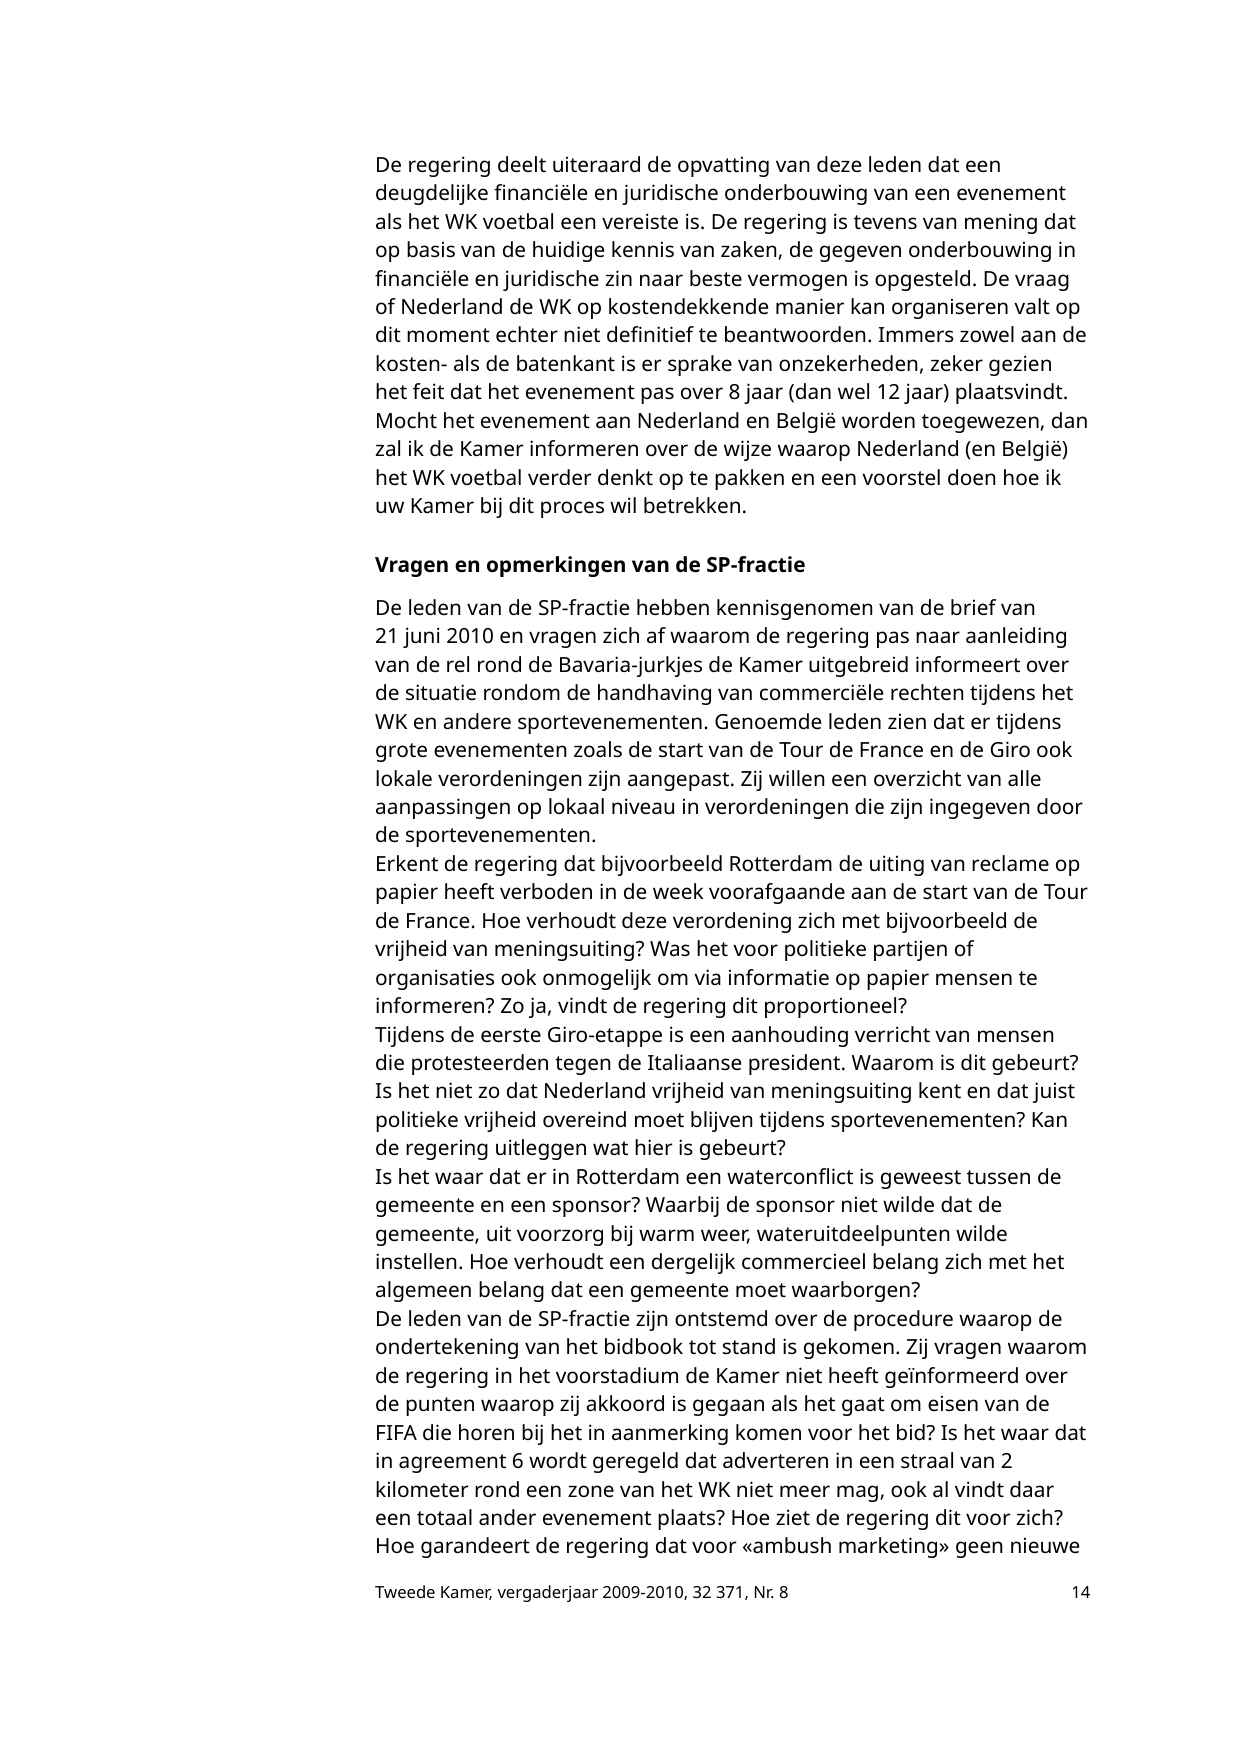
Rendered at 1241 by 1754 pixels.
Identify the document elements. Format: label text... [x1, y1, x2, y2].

text Tijdens de eerste Giro-etappe is een aanhouding verricht van mensen die protesteerden tegen de Italiaanse president. Waarom is dit gebeurt? Is het niet zo dat Nederland vrijheid van meningsuiting kent en dat juist politieke vrijheid overeind moet blijven tijdens sportevenementen? Kan de regering uitleggen wat hier is gebeurt? [375, 1020, 1090, 1162]
text De leden van de SP-fractie zijn ontstemd over de procedure waarop de ondertekening van het bidbook tot stand is gekomen. Zij vragen waarom de regering in het voorstadium de Kamer niet heeft geïnformeerd over de punten waarop zij akkoord is gegaan als het gaat om eisen van de FIFA die horen bij het in aanmerking komen voor het bid? Is het waar dat in agreement 6 wordt geregeld dat adverteren in een straal van 2 kilometer rond een zone van het WK niet meer mag, ook al vindt daar een totaal ander evenement plaats? Hoe ziet de regering dit voor zich? Hoe garandeert de regering dat voor «ambush marketing» geen nieuwe [375, 1304, 1090, 1560]
text De leden van de SP-fractie hebben kennisgenomen van de brief van 21 juni 2010 en vragen zich af waarom de regering pas naar aanleiding van de rel rond de Bavaria-jurkjes de Kamer uitgebreid informeert over de situatie rondom de handhaving van commerciële rechten tijdens het WK en andere sportevenementen. Genoemde leden zien dat er tijdens grote evenementen zoals de start van de Tour de France en de Giro ook lokale verordeningen zijn aangepast. Zij willen een overzicht van alle aanpassingen op lokaal niveau in verordeningen die zijn ingegeven door de sportevenementen. [375, 593, 1090, 849]
text Erkent de regering dat bijvoorbeeld Rotterdam de uiting van reclame op papier heeft verboden in de week voorafgaande aan de start van de Tour de France. Hoe verhoudt deze verordening zich met bijvoorbeeld de vrijheid van meningsuiting? Was het voor politieke partijen of organisaties ook onmogelijk om via informatie op papier mensen te informeren? Zo ja, vindt de regering dit proportioneel? [375, 849, 1090, 1020]
text Vragen en opmerkingen van de SP-fractie [375, 550, 1090, 578]
text De regering deelt uiteraard de opvatting van deze leden dat een deugdelijke financiële en juridische onderbouwing van een evenement als het WK voetbal een vereiste is. De regering is tevens van mening dat op basis van de huidige kennis van zaken, de gegeven onderbouwing in financiële en juridische zin naar beste vermogen is opgesteld. De vraag of Nederland de WK op kostendekkende manier kan organiseren valt op dit moment echter niet definitief te beantwoorden. Immers zowel aan de kosten- als de batenkant is er sprake van onzekerheden, zeker gezien het feit dat het evenement pas over 8 jaar (dan wel 12 jaar) plaatsvindt. Mocht het evenement aan Nederland en België worden toegewezen, dan zal ik de Kamer informeren over de wijze waarop Nederland (en België) het WK voetbal verder denkt op te pakken en een voorstel doen hoe ik uw Kamer bij dit proces wil betrekken. [375, 150, 1090, 520]
text Is het waar dat er in Rotterdam een waterconflict is geweest tussen de gemeente en een sponsor? Waarbij de sponsor niet wilde dat de gemeente, uit voorzorg bij warm weer, wateruitdeelpunten wilde instellen. Hoe verhoudt een dergelijk commercieel belang zich met het algemeen belang dat een gemeente moet waarborgen? [375, 1162, 1090, 1304]
